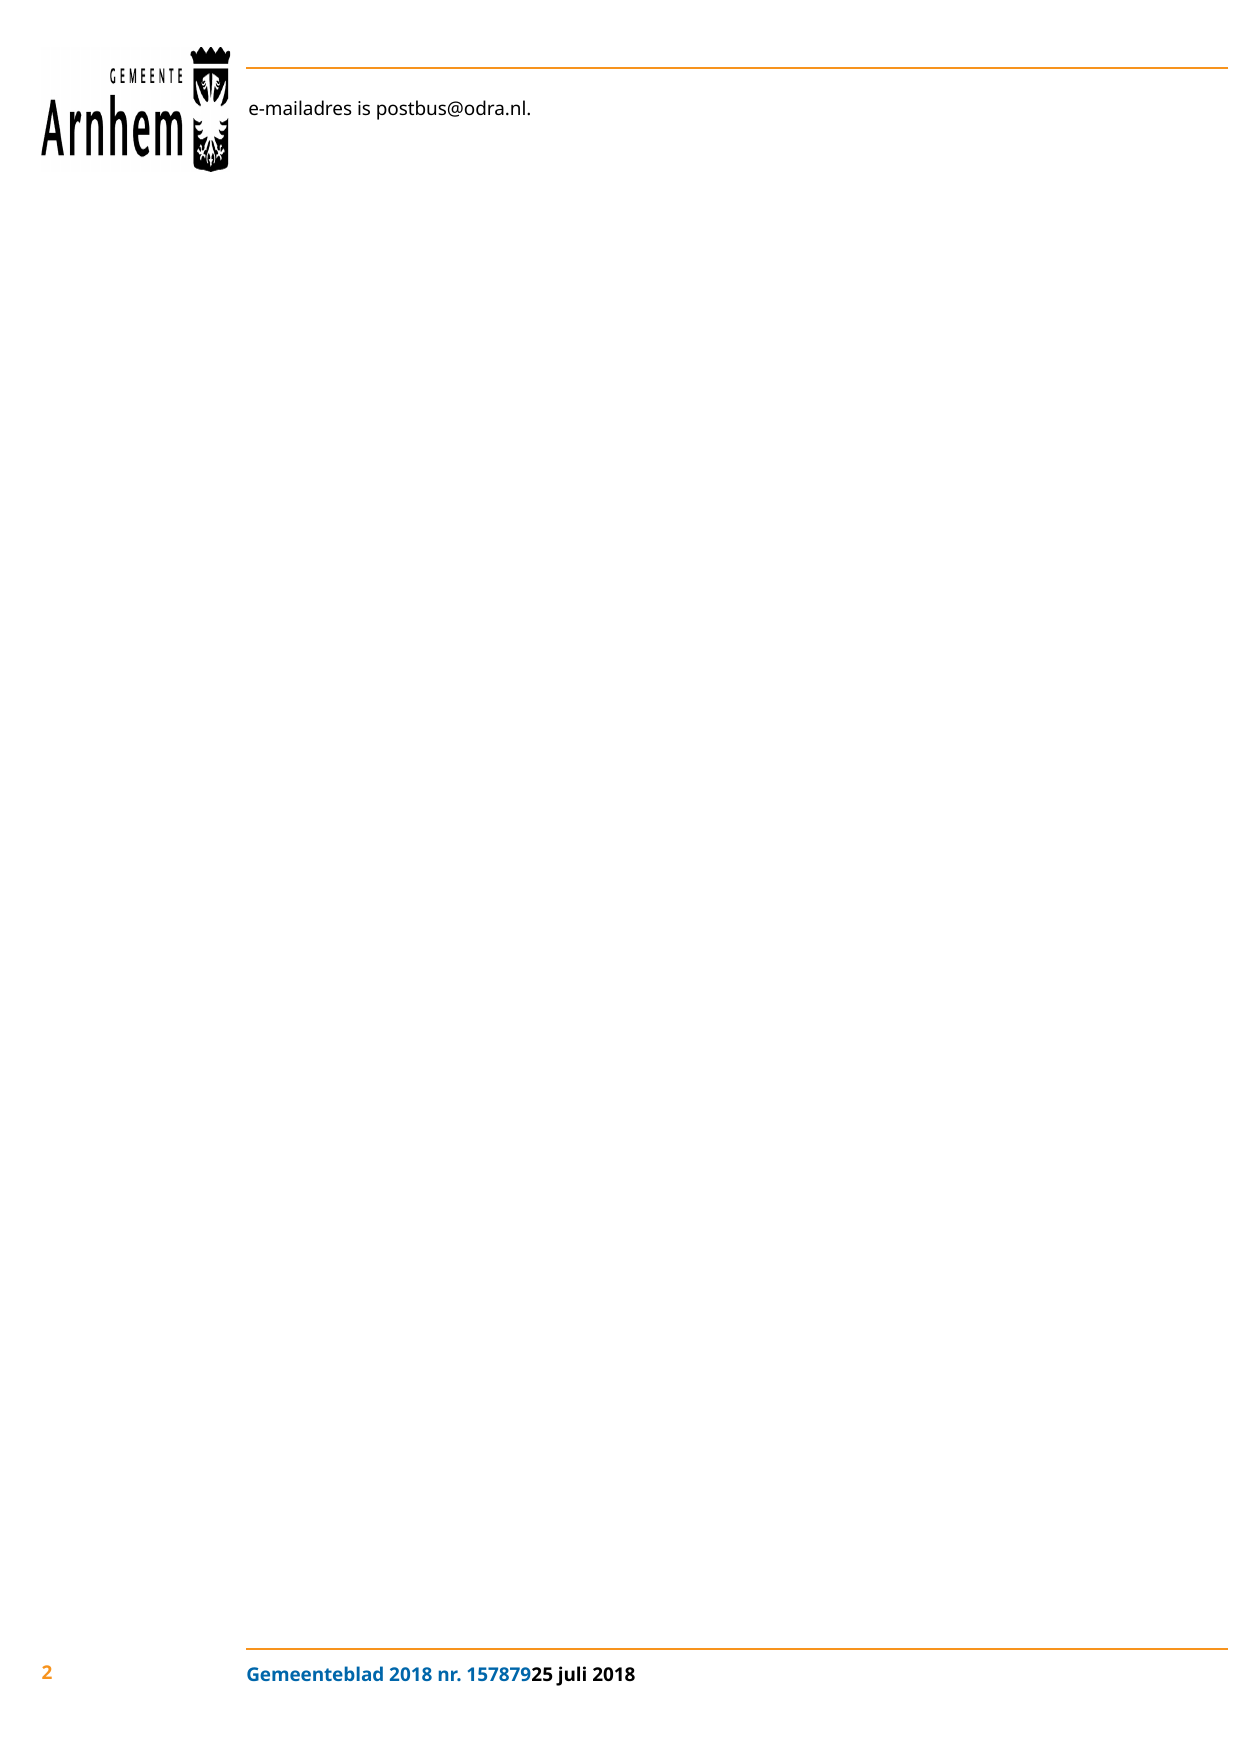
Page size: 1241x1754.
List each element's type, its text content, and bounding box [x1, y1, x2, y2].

picture [41, 47, 231, 172]
text e-mailadres is postbus@odra.nl. [248, 95, 1152, 121]
